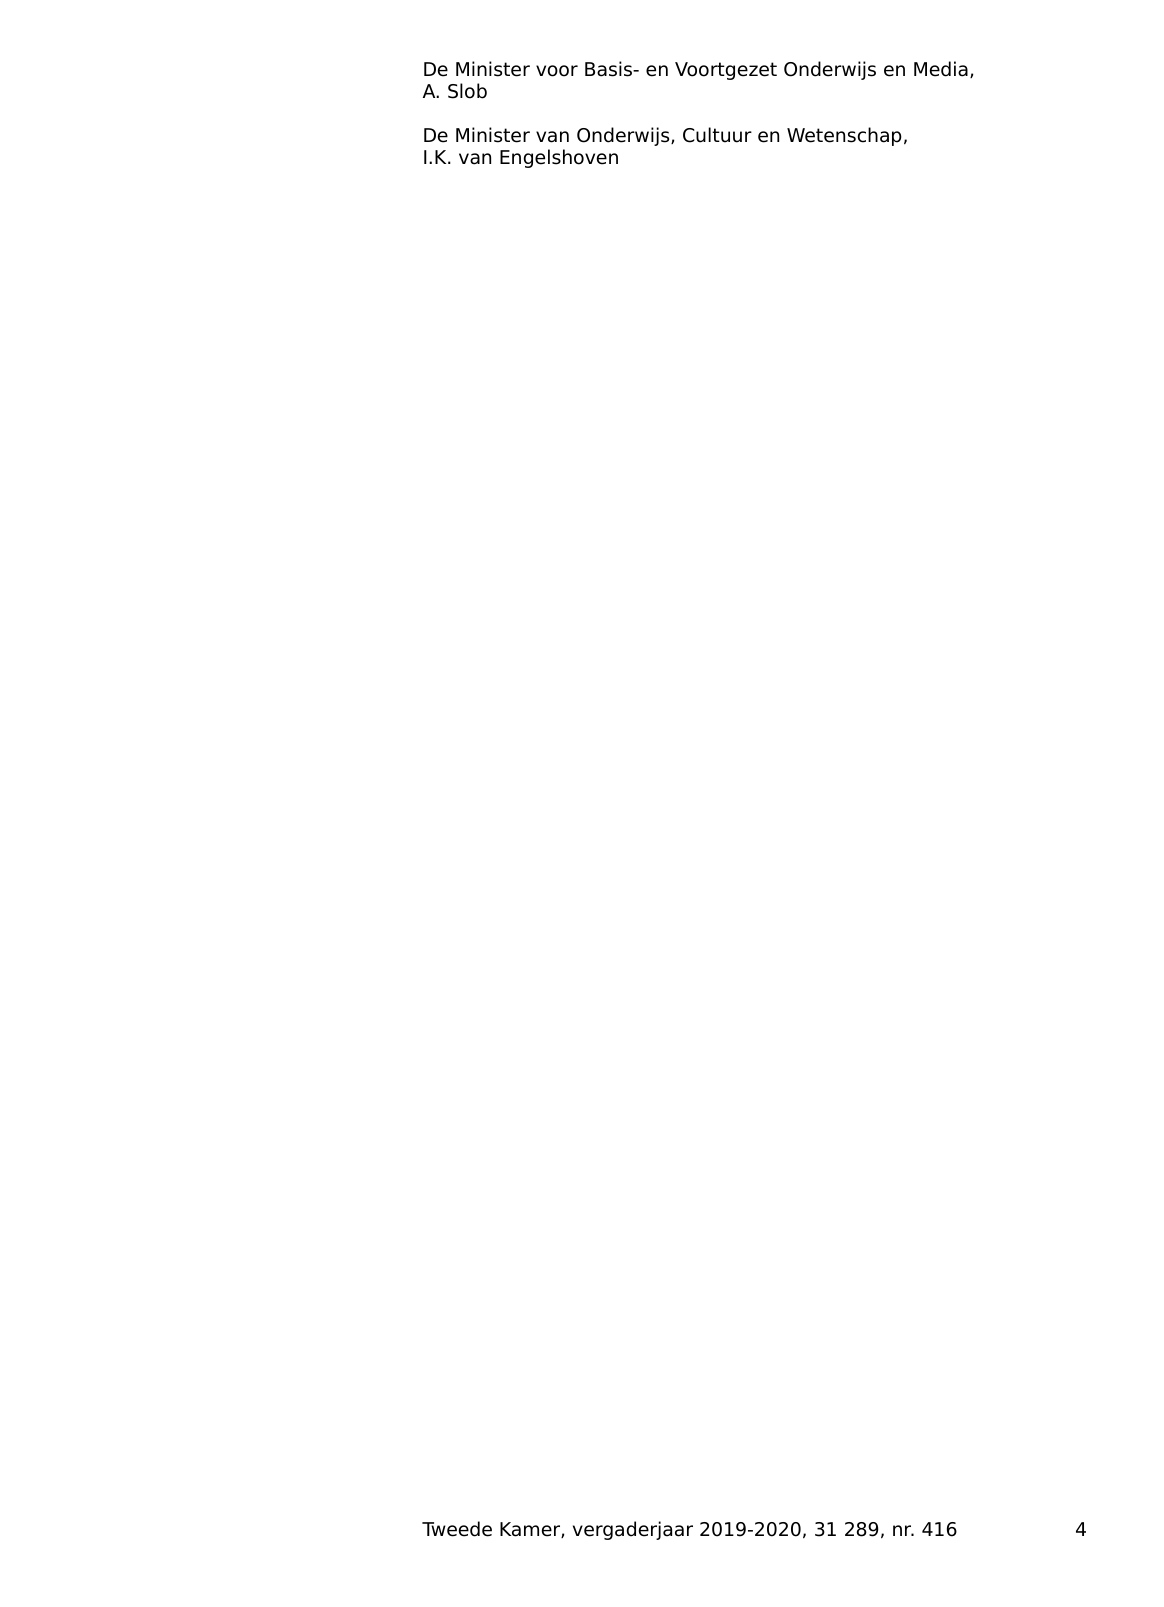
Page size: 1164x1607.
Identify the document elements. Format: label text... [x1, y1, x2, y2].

text De Minister van Onderwijs, Cultuur en Wetenschap, I.K. van Engelshoven [422, 125, 1087, 169]
text De Minister voor Basis- en Voortgezet Onderwijs en Media, A. Slob [422, 59, 1087, 103]
